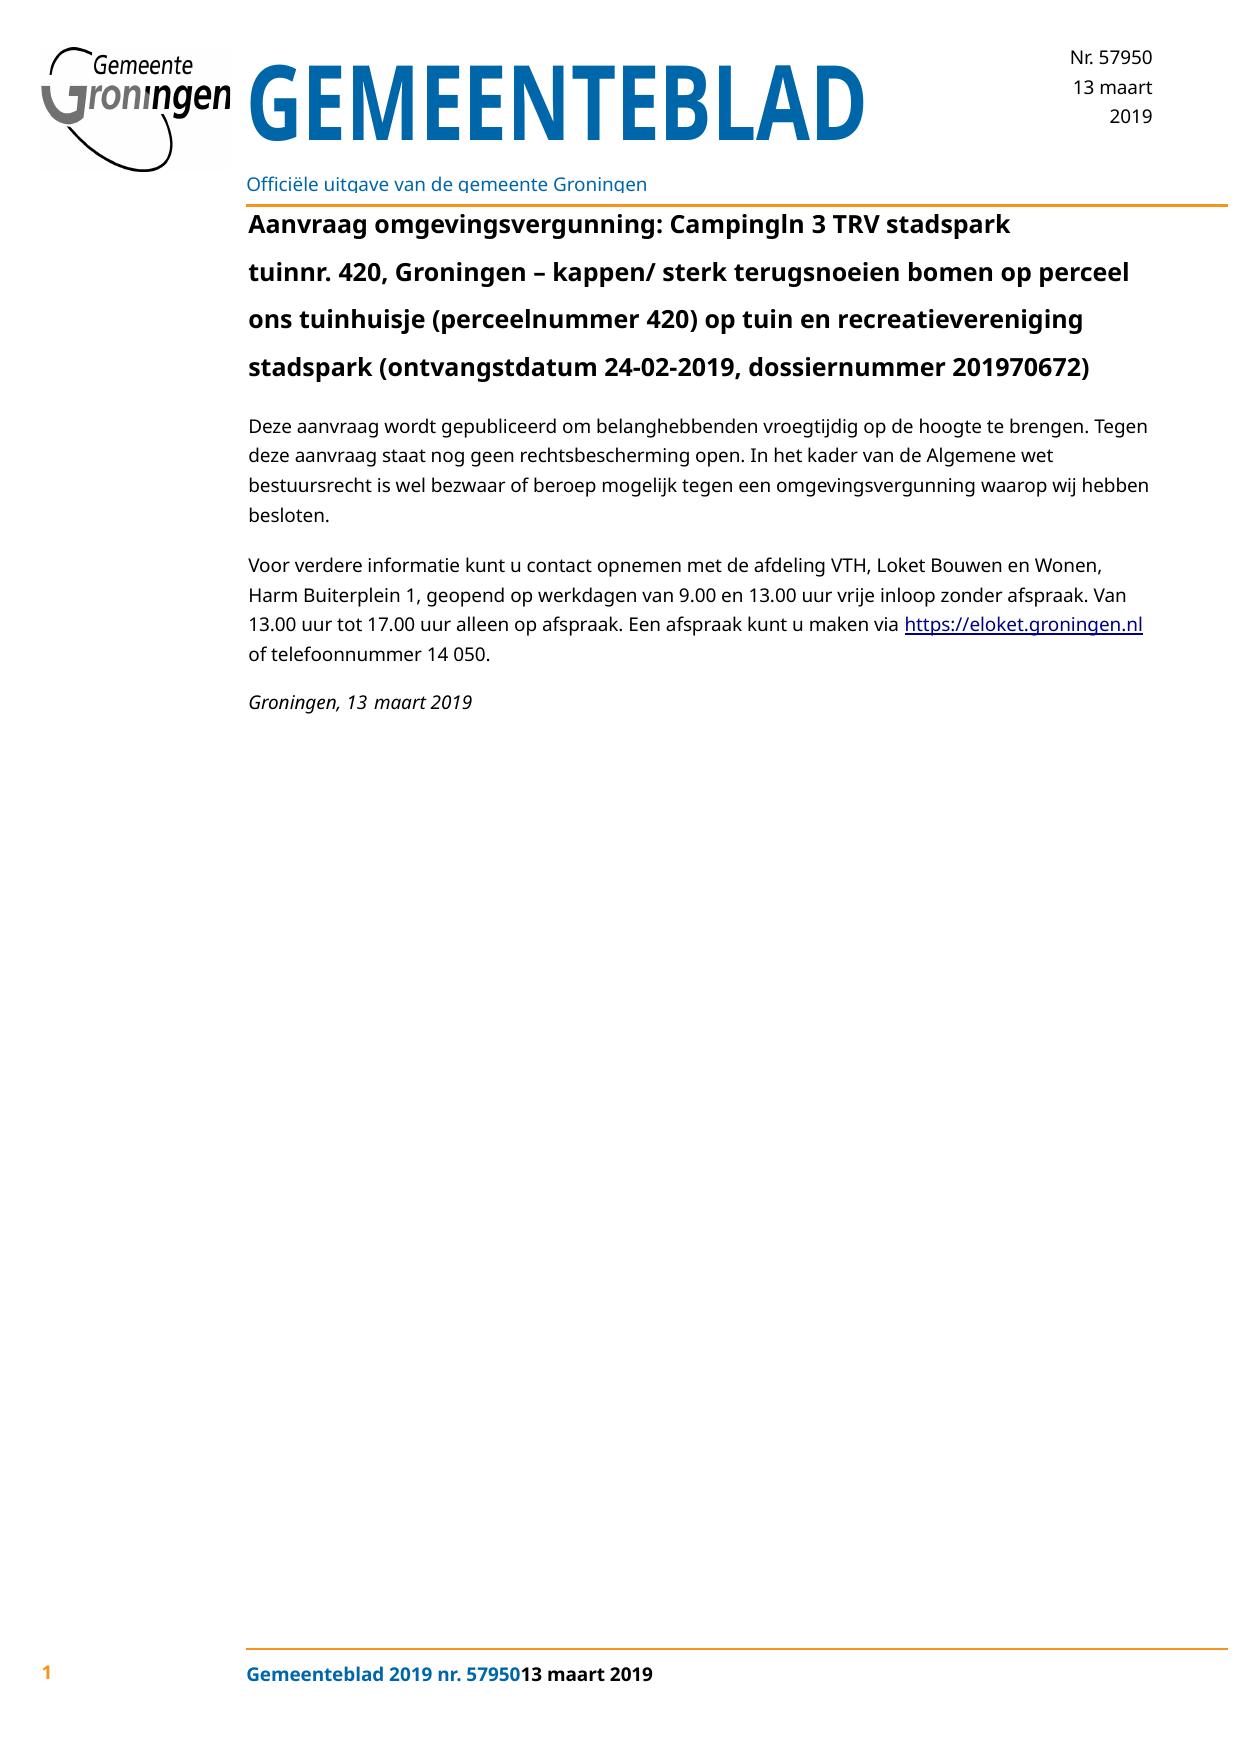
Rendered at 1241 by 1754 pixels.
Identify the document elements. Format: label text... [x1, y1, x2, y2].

text Voor verdere informatie kunt u contact opnemen met de afdeling VTH, Loket Bouwen en Wonen, Harm Buiterplein 1, geopend op werkdagen van 9.00 en 13.00 uur vrije inloop zonder afspraak. Van 13.00 uur tot 17.00 uur alleen op afspraak. Een afspraak kunt u maken via https://eloket.groningen.nl of telefoonnummer 14 050. [248, 552, 1152, 667]
text Deze aanvraag wordt gepubliceerd om belanghebbenden vroegtijdig op de hoogte te brengen. Tegen deze aanvraag staat nog geen rechtsbescherming open. In het kader van de Algemene wet bestuursrecht is wel bezwaar of beroep mogelijk tegen een omgevingsvergunning waarop wij hebben besloten. [248, 413, 1152, 528]
text Groningen, 13 maart 2019 [248, 689, 1152, 714]
picture [41, 47, 231, 172]
text Aanvraag omgevingsvergunning: Campingln 3 TRV stadspark tuinnr. 420, Groningen – kappen/ sterk terugsnoeien bomen op perceel ons tuinhuisje (perceelnummer 420) op tuin en recreatievereniging stadspark (ontvangstdatum 24-02-2019, dossiernummer 201970672) [248, 207, 1152, 384]
